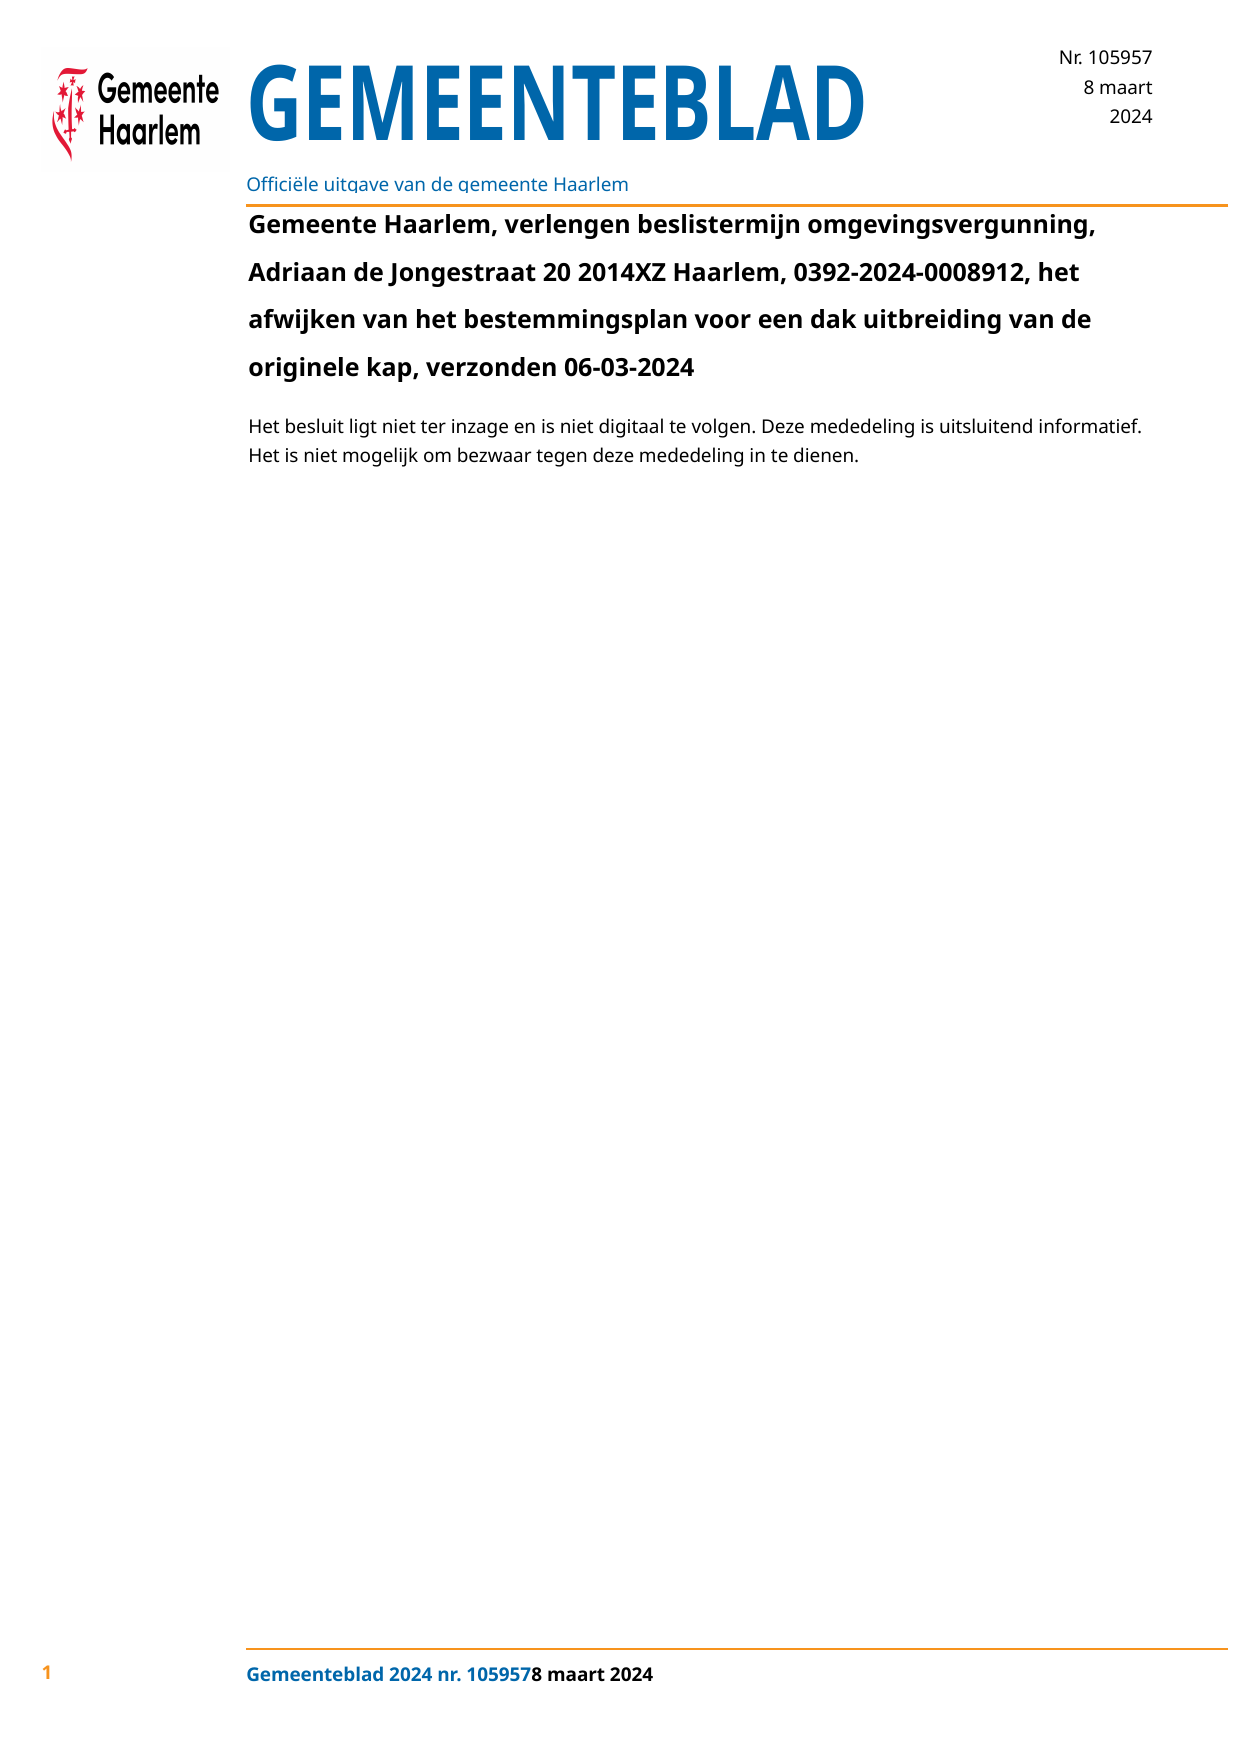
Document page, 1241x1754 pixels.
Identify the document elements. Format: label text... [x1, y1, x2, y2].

text Het besluit ligt niet ter inzage en is niet digitaal te volgen. Deze mededeling is uitsluitend informatief. Het is niet mogelijk om bezwaar tegen deze mededeling in te dienen. [248, 413, 1152, 468]
picture [41, 47, 231, 172]
text Gemeente Haarlem, verlengen beslistermijn omgevingsvergunning, Adriaan de Jongestraat 20 2014XZ Haarlem, 0392-2024-0008912, het afwijken van het bestemmingsplan voor een dak uitbreiding van de originele kap, verzonden 06-03-2024 [248, 207, 1152, 384]
